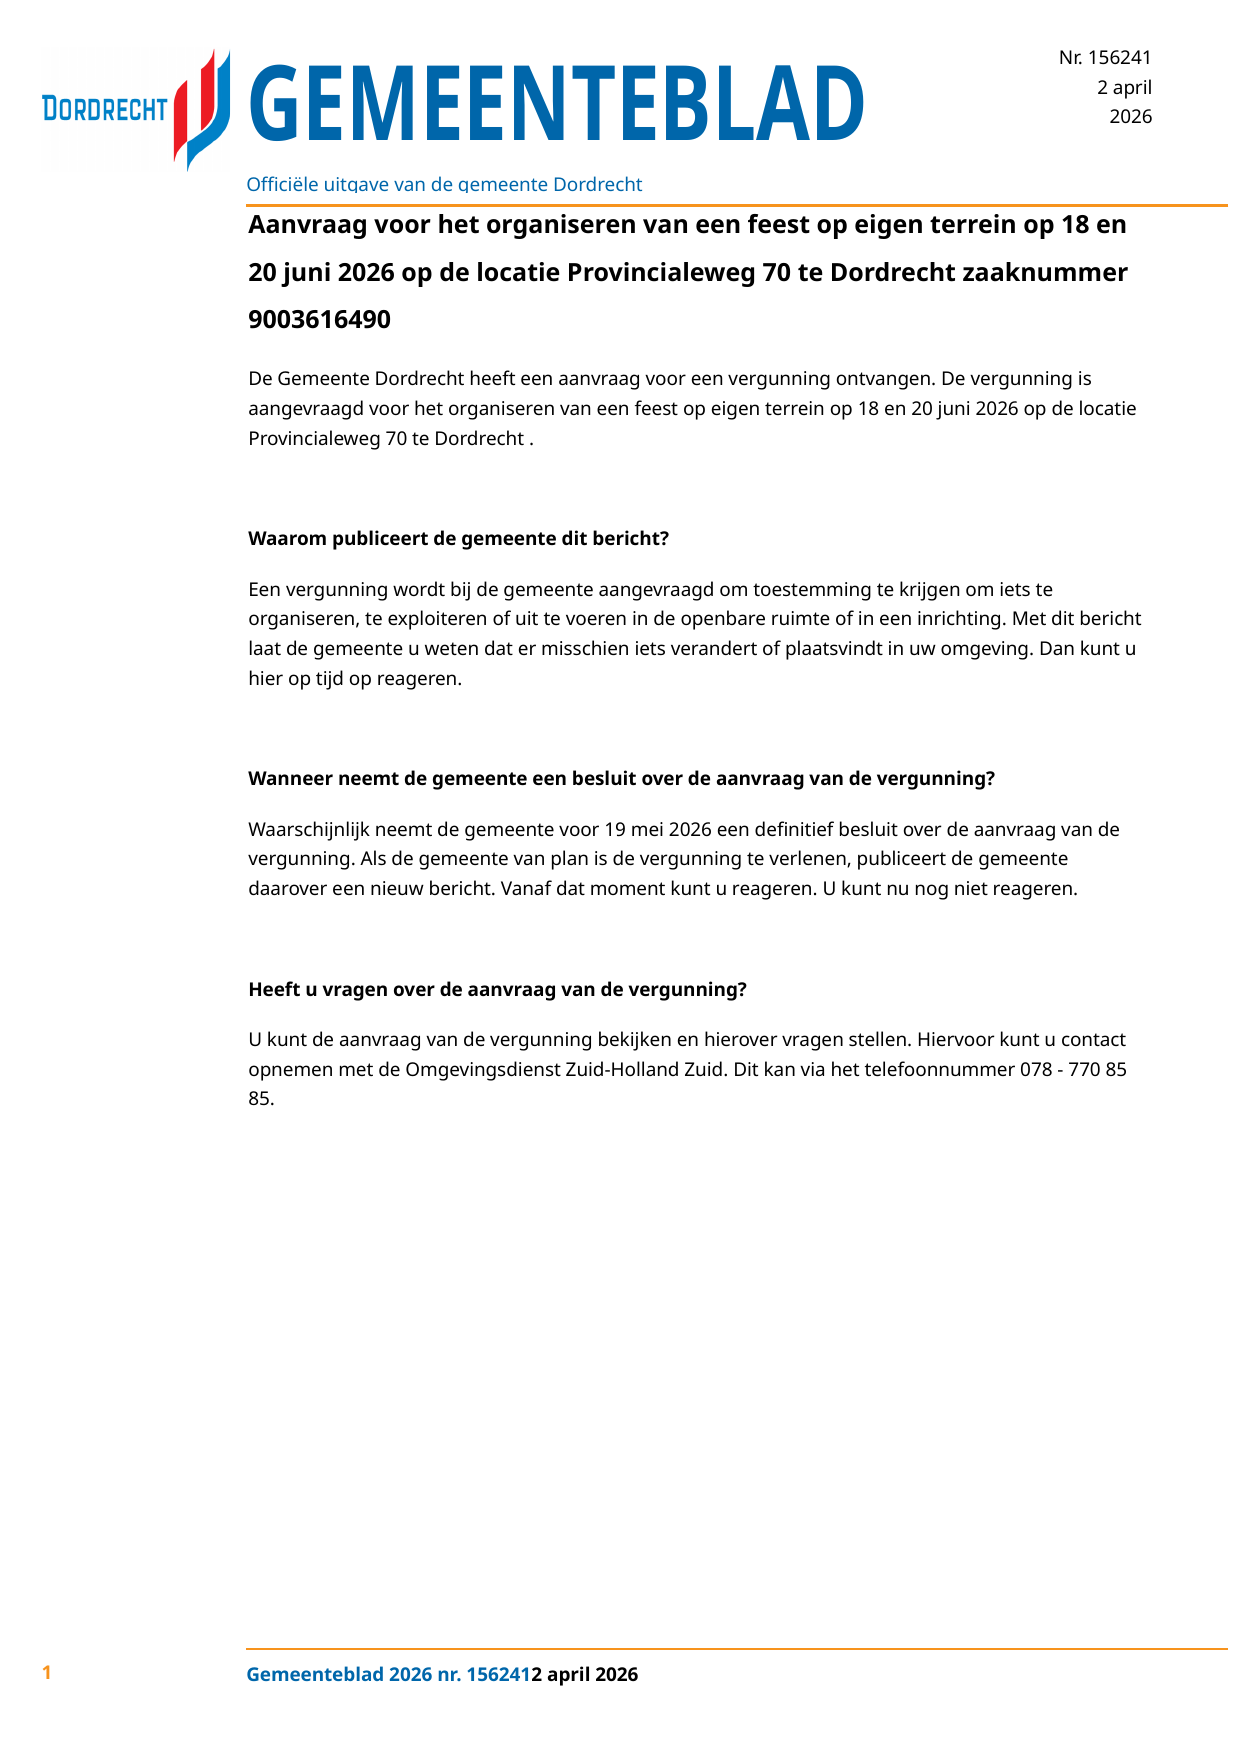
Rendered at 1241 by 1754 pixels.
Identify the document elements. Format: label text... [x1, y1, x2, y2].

text Waarom publiceert de gemeente dit bericht? [248, 526, 1152, 551]
text U kunt de aanvraag van de vergunning bekijken en hierover vragen stellen. Hiervoor kunt u contact opnemen met de Omgevingsdienst Zuid-Holland Zuid. Dit kan via het telefoonnummer 078 - 770 85 85. [248, 1026, 1152, 1111]
text Wanneer neemt de gemeente een besluit over de aanvraag van de vergunning? [248, 766, 1152, 791]
text Heeft u vragen over de aanvraag van de vergunning? [248, 976, 1152, 1002]
text De Gemeente Dordrecht heeft een aanvraag voor een vergunning ontvangen. De vergunning is aangevraagd voor het organiseren van een feest op eigen terrein op 18 en 20 juni 2026 op de locatie Provincialeweg 70 te Dordrecht . [248, 366, 1152, 450]
picture [41, 47, 231, 172]
text Waarschijnlijk neemt de gemeente voor 19 mei 2026 een definitief besluit over de aanvraag van de vergunning. Als de gemeente van plan is de vergunning te verlenen, publiceert de gemeente daarover een nieuw bericht. Vanaf dat moment kunt u reageren. U kunt nu nog niet reageren. [248, 816, 1152, 901]
text Aanvraag voor het organiseren van een feest op eigen terrein op 18 en 20 juni 2026 op de locatie Provincialeweg 70 te Dordrecht zaaknummer 9003616490 [248, 207, 1152, 336]
text Een vergunning wordt bij de gemeente aangevraagd om toestemming te krijgen om iets te organiseren, te exploiteren of uit te voeren in de openbare ruimte of in een inrichting. Met dit bericht laat de gemeente u weten dat er misschien iets verandert of plaatsvindt in uw omgeving. Dan kunt u hier op tijd op reageren. [248, 576, 1152, 690]
